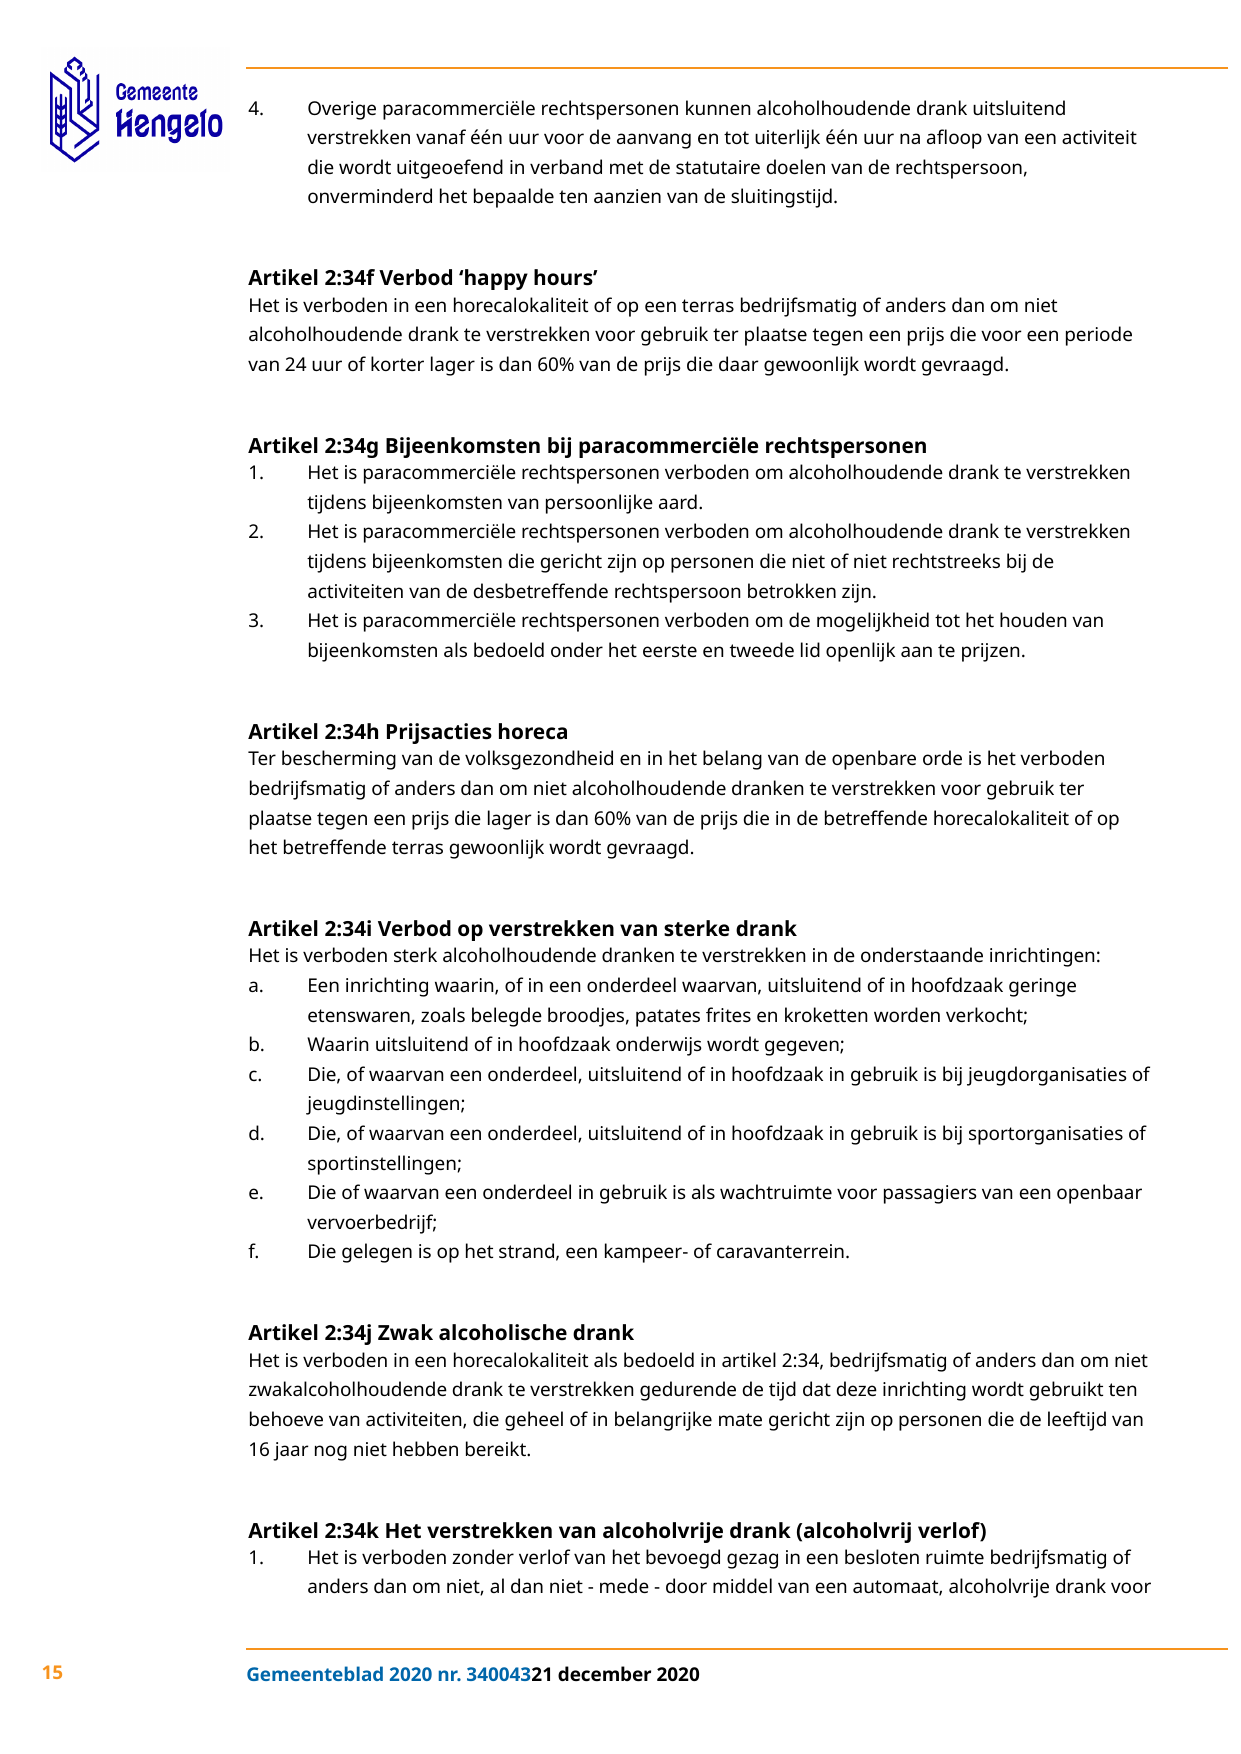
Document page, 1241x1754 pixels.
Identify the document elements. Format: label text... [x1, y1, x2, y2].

list Die gelegen is op het strand, een kampeer- of caravanterrein. [248, 1238, 1152, 1264]
text Artikel 2:34h Prijsacties horeca [248, 717, 1152, 746]
list Het is paracommerciële rechtspersonen verboden om alcoholhoudende drank te verstrekken tijdens bijeenkomsten die gericht zijn op personen die niet of niet rechtstreeks bij de activiteiten van de desbetreffende rechtspersoon betrokken zijn. [248, 519, 1152, 604]
text Artikel 2:34f Verbod ‘happy hours’ [248, 263, 1152, 292]
text Het is verboden in een horecalokaliteit of op een terras bedrijfsmatig of anders dan om niet alcoholhoudende drank te verstrekken voor gebruik ter plaatse tegen een prijs die voor een periode van 24 uur of korter lager is dan 60% van de prijs die daar gewoonlijk wordt gevraagd. [248, 292, 1152, 377]
text Artikel 2:34k Het verstrekken van alcoholvrije drank (alcoholvrij verlof) [248, 1516, 1152, 1544]
text Artikel 2:34j Zwak alcoholische drank [248, 1318, 1152, 1347]
list Het is paracommerciële rechtspersonen verboden om de mogelijkheid tot het houden van bijeenkomsten als bedoeld onder het eerste en tweede lid openlijk aan te prijzen. [248, 607, 1152, 663]
list Die of waarvan een onderdeel in gebruik is als wachtruimte voor passagiers van een openbaar vervoerbedrijf; [248, 1179, 1152, 1235]
text Artikel 2:34i Verbod op verstrekken van sterke drank [248, 914, 1152, 943]
text Ter bescherming van de volksgezondheid en in het belang van de openbare orde is het verboden bedrijfsmatig of anders dan om niet alcoholhoudende dranken te verstrekken voor gebruik ter plaatse tegen een prijs die lager is dan 60% van de prijs die in de betreffende horecalokaliteit of op het betreffende terras gewoonlijk wordt gevraagd. [248, 746, 1152, 860]
text Artikel 2:34g Bijeenkomsten bij paracommerciële rechtspersonen [248, 431, 1152, 459]
list Die, of waarvan een onderdeel, uitsluitend of in hoofdzaak in gebruik is bij sportorganisaties of sportinstellingen; [248, 1120, 1152, 1176]
list Het is paracommerciële rechtspersonen verboden om alcoholhoudende drank te verstrekken tijdens bijeenkomsten van persoonlijke aard. [248, 459, 1152, 515]
list Het is verboden zonder verlof van het bevoegd gezag in een besloten ruimte bedrijfsmatig of anders dan om niet, al dan niet - mede - door middel van een automaat, alcoholvrije drank voor [248, 1544, 1152, 1599]
picture [41, 47, 231, 172]
list Die, of waarvan een onderdeel, uitsluitend of in hoofdzaak in gebruik is bij jeugdorganisaties of jeugdinstellingen; [248, 1061, 1152, 1116]
list Overige paracommerciële rechtspersonen kunnen alcoholhoudende drank uitsluitend verstrekken vanaf één uur voor de aanvang en tot uiterlijk één uur na afloop van een activiteit die wordt uitgeoefend in verband met de statutaire doelen van de rechtspersoon, onverminderd het bepaalde ten aanzien van de sluitingstijd. [248, 95, 1152, 209]
text Het is verboden in een horecalokaliteit als bedoeld in artikel 2:34, bedrijfsmatig of anders dan om niet zwakalcoholhoudende drank te verstrekken gedurende de tijd dat deze inrichting wordt gebruikt ten behoeve van activiteiten, die geheel of in belangrijke mate gericht zijn op personen die de leeftijd van 16 jaar nog niet hebben bereikt. [248, 1347, 1152, 1461]
text Het is verboden sterk alcoholhoudende dranken te verstrekken in de onderstaande inrichtingen: [248, 943, 1152, 968]
list Een inrichting waarin, of in een onderdeel waarvan, uitsluitend of in hoofdzaak geringe etenswaren, zoals belegde broodjes, patates frites en kroketten worden verkocht; [248, 972, 1152, 1028]
list Waarin uitsluitend of in hoofdzaak onderwijs wordt gegeven; [248, 1031, 1152, 1057]
